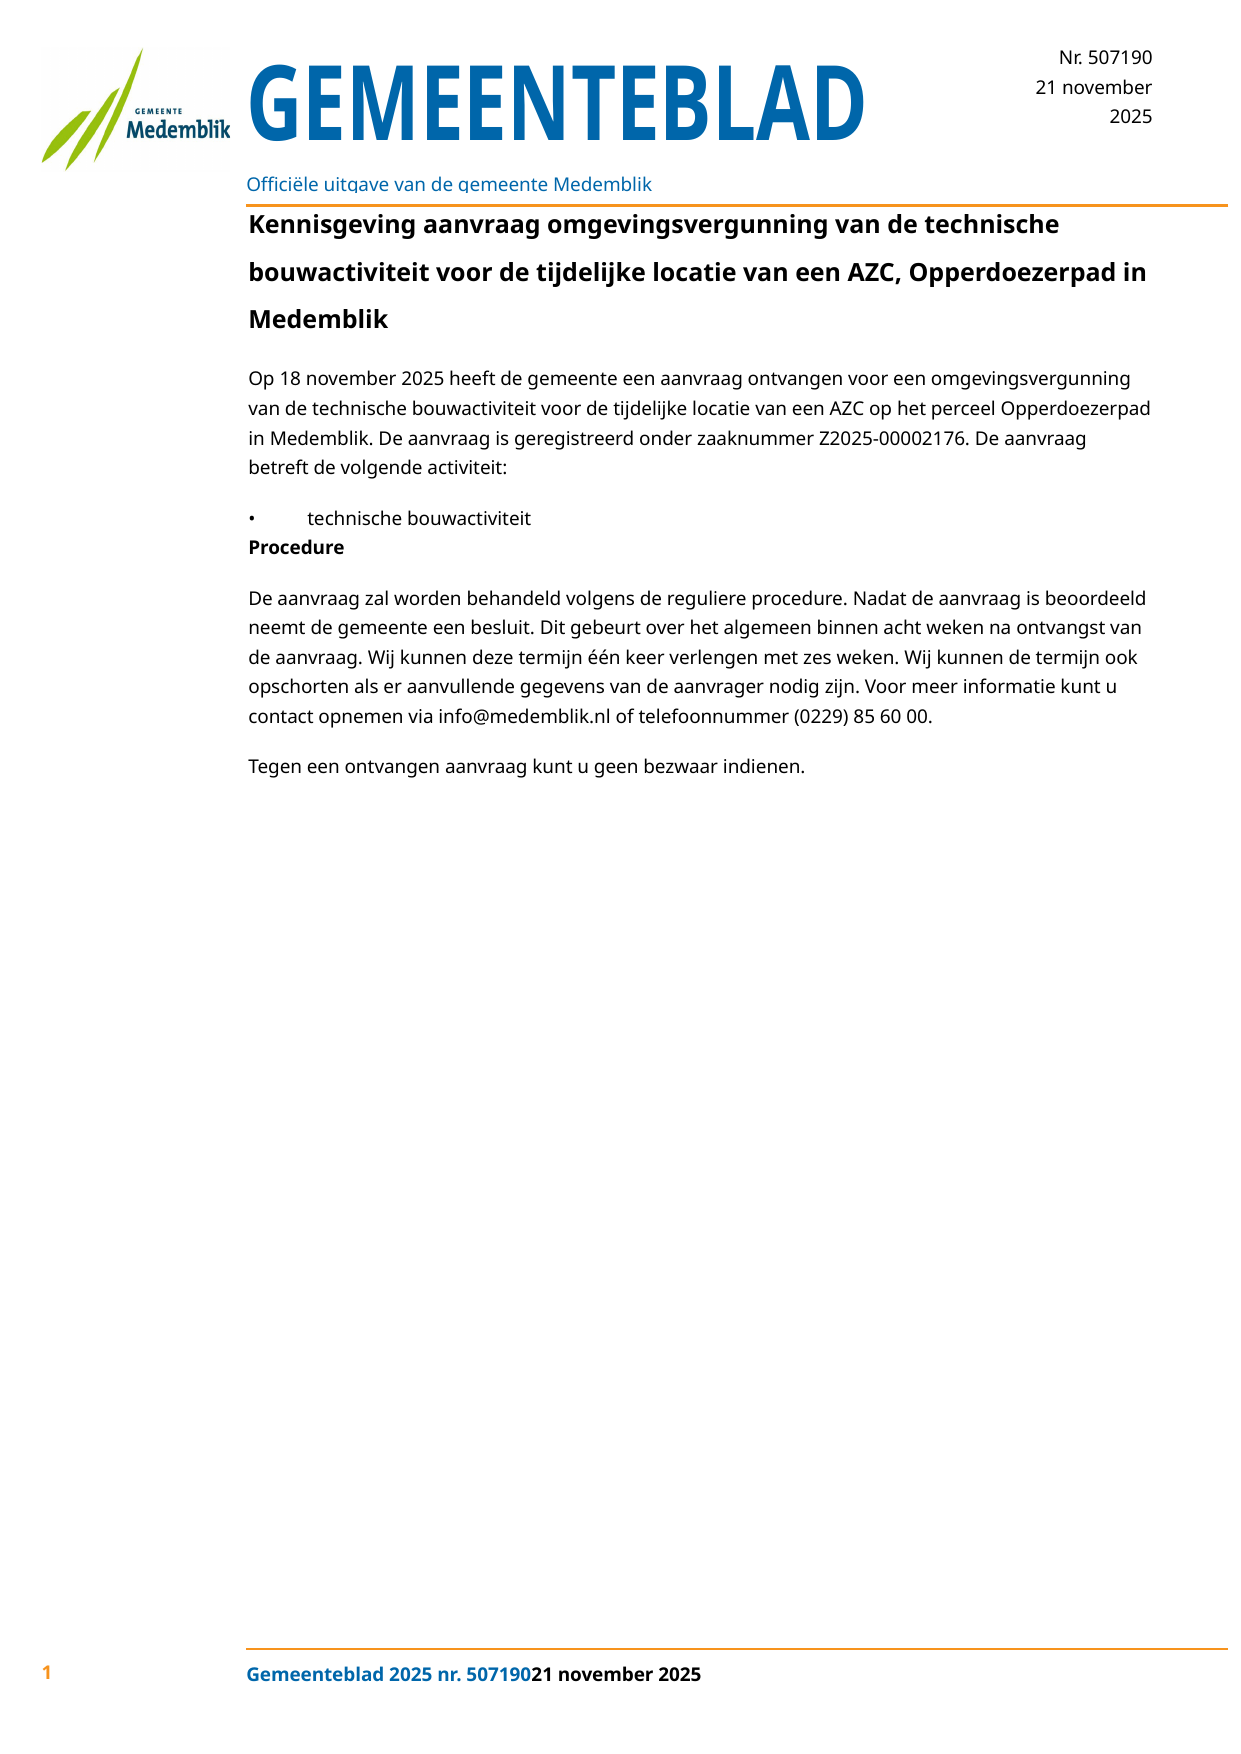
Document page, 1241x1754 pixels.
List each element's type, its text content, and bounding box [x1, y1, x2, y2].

text Tegen een ontvangen aanvraag kunt u geen bezwaar indienen. [248, 753, 1152, 779]
text Op 18 november 2025 heeft de gemeente een aanvraag ontvangen voor een omgevingsvergunning van de technische bouwactiviteit voor de tijdelijke locatie van een AZC op het perceel Opperdoezerpad in Medemblik. De aanvraag is geregistreerd onder zaaknummer Z2025-00002176. De aanvraag betreft de volgende activiteit: [248, 366, 1152, 480]
text Procedure [248, 534, 1152, 560]
list technische bouwactiviteit [248, 505, 1152, 530]
picture [41, 47, 231, 172]
text Kennisgeving aanvraag omgevingsvergunning van de technische bouwactiviteit voor de tijdelijke locatie van een AZC, Opperdoezerpad in Medemblik [248, 207, 1152, 336]
text De aanvraag zal worden behandeld volgens de reguliere procedure. Nadat de aanvraag is beoordeeld neemt de gemeente een besluit. Dit gebeurt over het algemeen binnen acht weken na ontvangst van de aanvraag. Wij kunnen deze termijn één keer verlengen met zes weken. Wij kunnen de termijn ook opschorten als er aanvullende gegevens van de aanvrager nodig zijn. Voor meer informatie kunt u contact opnemen via info@medemblik.nl of telefoonnummer (0229) 85 60 00. [248, 585, 1152, 729]
